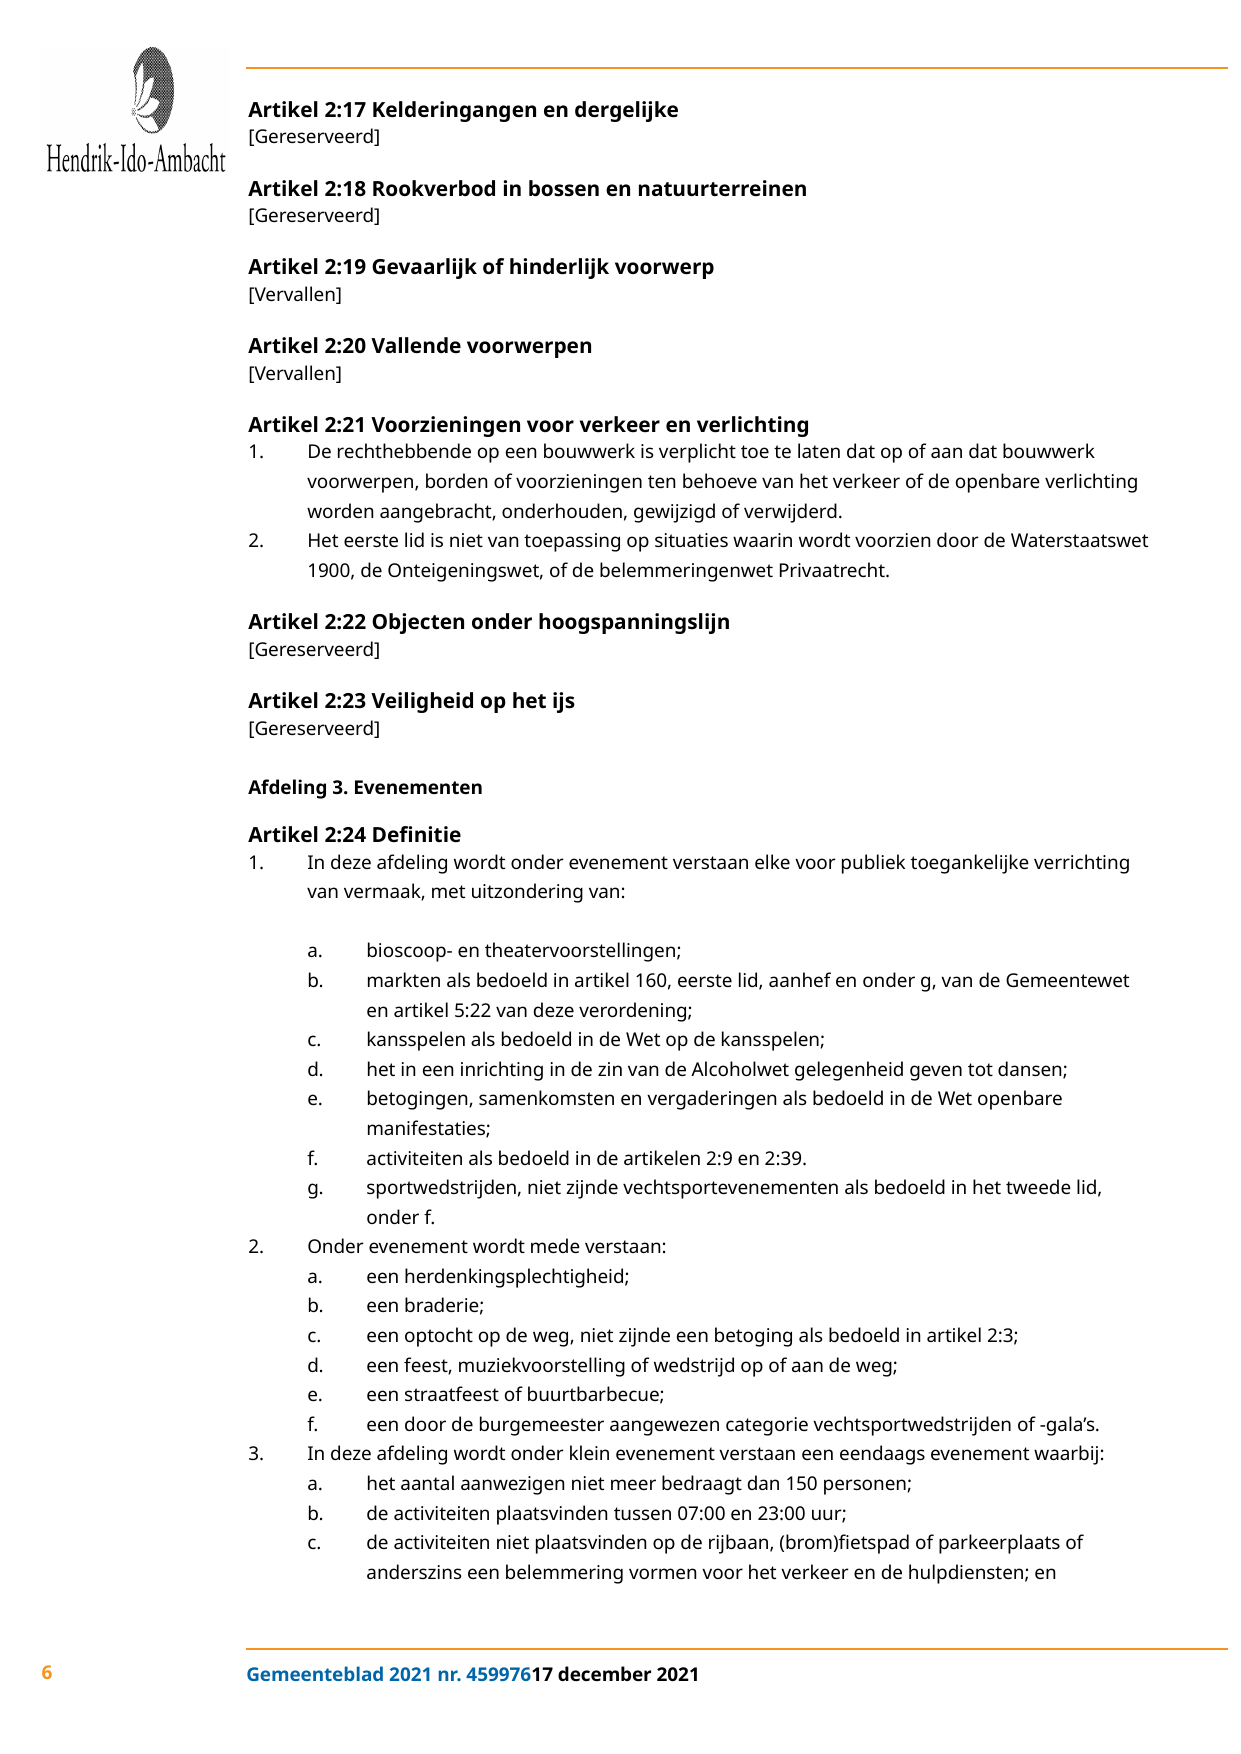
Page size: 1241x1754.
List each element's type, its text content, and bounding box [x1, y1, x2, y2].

list sportwedstrijden, niet zijnde vechtsportevenementen als bedoeld in het tweede lid, onder f. [307, 1174, 1152, 1229]
picture [41, 47, 231, 172]
text Artikel 2:19 Gevaarlijk of hinderlijk voorwerp [248, 252, 1152, 281]
list het in een inrichting in de zin van de Alcoholwet gelegenheid geven tot dansen; [307, 1056, 1152, 1082]
text Artikel 2:21 Voorzieningen voor verkeer en verlichting [248, 410, 1152, 439]
list activiteiten als bedoeld in de artikelen 2:9 en 2:39. [307, 1145, 1152, 1170]
list de activiteiten plaatsvinden tussen 07:00 en 23:00 uur; [307, 1500, 1152, 1525]
list Het eerste lid is niet van toepassing op situaties waarin wordt voorzien door de Waterstaatswet 1900, de Onteigeningswet, of de belemmeringenwet Privaatrecht. [248, 527, 1152, 583]
text Artikel 2:17 Kelderingangen en dergelijke [248, 95, 1152, 123]
text [Vervallen] [248, 360, 1152, 386]
text Artikel 2:18 Rookverbod in bossen en natuurterreinen [248, 174, 1152, 202]
list betogingen, samenkomsten en vergaderingen als bedoeld in de Wet openbare manifestaties; [307, 1086, 1152, 1141]
text Artikel 2:23 Veiligheid op het ijs [248, 686, 1152, 715]
list een herdenkingsplechtigheid; [307, 1263, 1152, 1289]
list een feest, muziekvoorstelling of wedstrijd op of aan de weg; [307, 1352, 1152, 1377]
list De rechthebbende op een bouwwerk is verplicht toe te laten dat op of aan dat bouwwerk voorwerpen, borden of voorzieningen ten behoeve van het verkeer of de openbare verlichting worden aangebracht, onderhouden, gewijzigd of verwijderd. [248, 439, 1152, 523]
text [Gereserveerd] [248, 123, 1152, 149]
text [Gereserveerd] [248, 636, 1152, 662]
list In deze afdeling wordt onder klein evenement verstaan een eendaags evenement waarbij: [248, 1441, 1152, 1466]
list een door de burgemeester aangewezen categorie vechtsportwedstrijden of -gala’s. [307, 1411, 1152, 1437]
list een braderie; [307, 1293, 1152, 1318]
list een optocht op de weg, niet zijnde een betoging als bedoeld in artikel 2:3; [307, 1322, 1152, 1348]
list markten als bedoeld in artikel 160, eerste lid, aanhef en onder g, van de Gemeentewet en artikel 5:22 van deze verordening; [307, 967, 1152, 1022]
text [Gereserveerd] [248, 202, 1152, 228]
list de activiteiten niet plaatsvinden op de rijbaan, (brom)fietspad of parkeerplaats of anderszins een belemmering vormen voor het verkeer en de hulpdiensten; en [307, 1529, 1152, 1584]
text Artikel 2:22 Objecten onder hoogspanningslijn [248, 607, 1152, 636]
text Artikel 2:24 Definitie [248, 820, 1152, 849]
list het aantal aanwezigen niet meer bedraagt dan 150 personen; [307, 1470, 1152, 1496]
list kansspelen als bedoeld in de Wet op de kansspelen; [307, 1026, 1152, 1052]
text Afdeling 3. Evenementen [248, 774, 1152, 799]
text [Gereserveerd] [248, 715, 1152, 740]
list Onder evenement wordt mede verstaan: [248, 1233, 1152, 1259]
list In deze afdeling wordt onder evenement verstaan elke voor publiek toegankelijke verrichting van vermaak, met uitzondering van: [248, 849, 1152, 904]
text [Vervallen] [248, 281, 1152, 307]
text Artikel 2:20 Vallende voorwerpen [248, 331, 1152, 360]
list een straatfeest of buurtbarbecue; [307, 1381, 1152, 1407]
list bioscoop- en theatervoorstellingen; [307, 938, 1152, 963]
